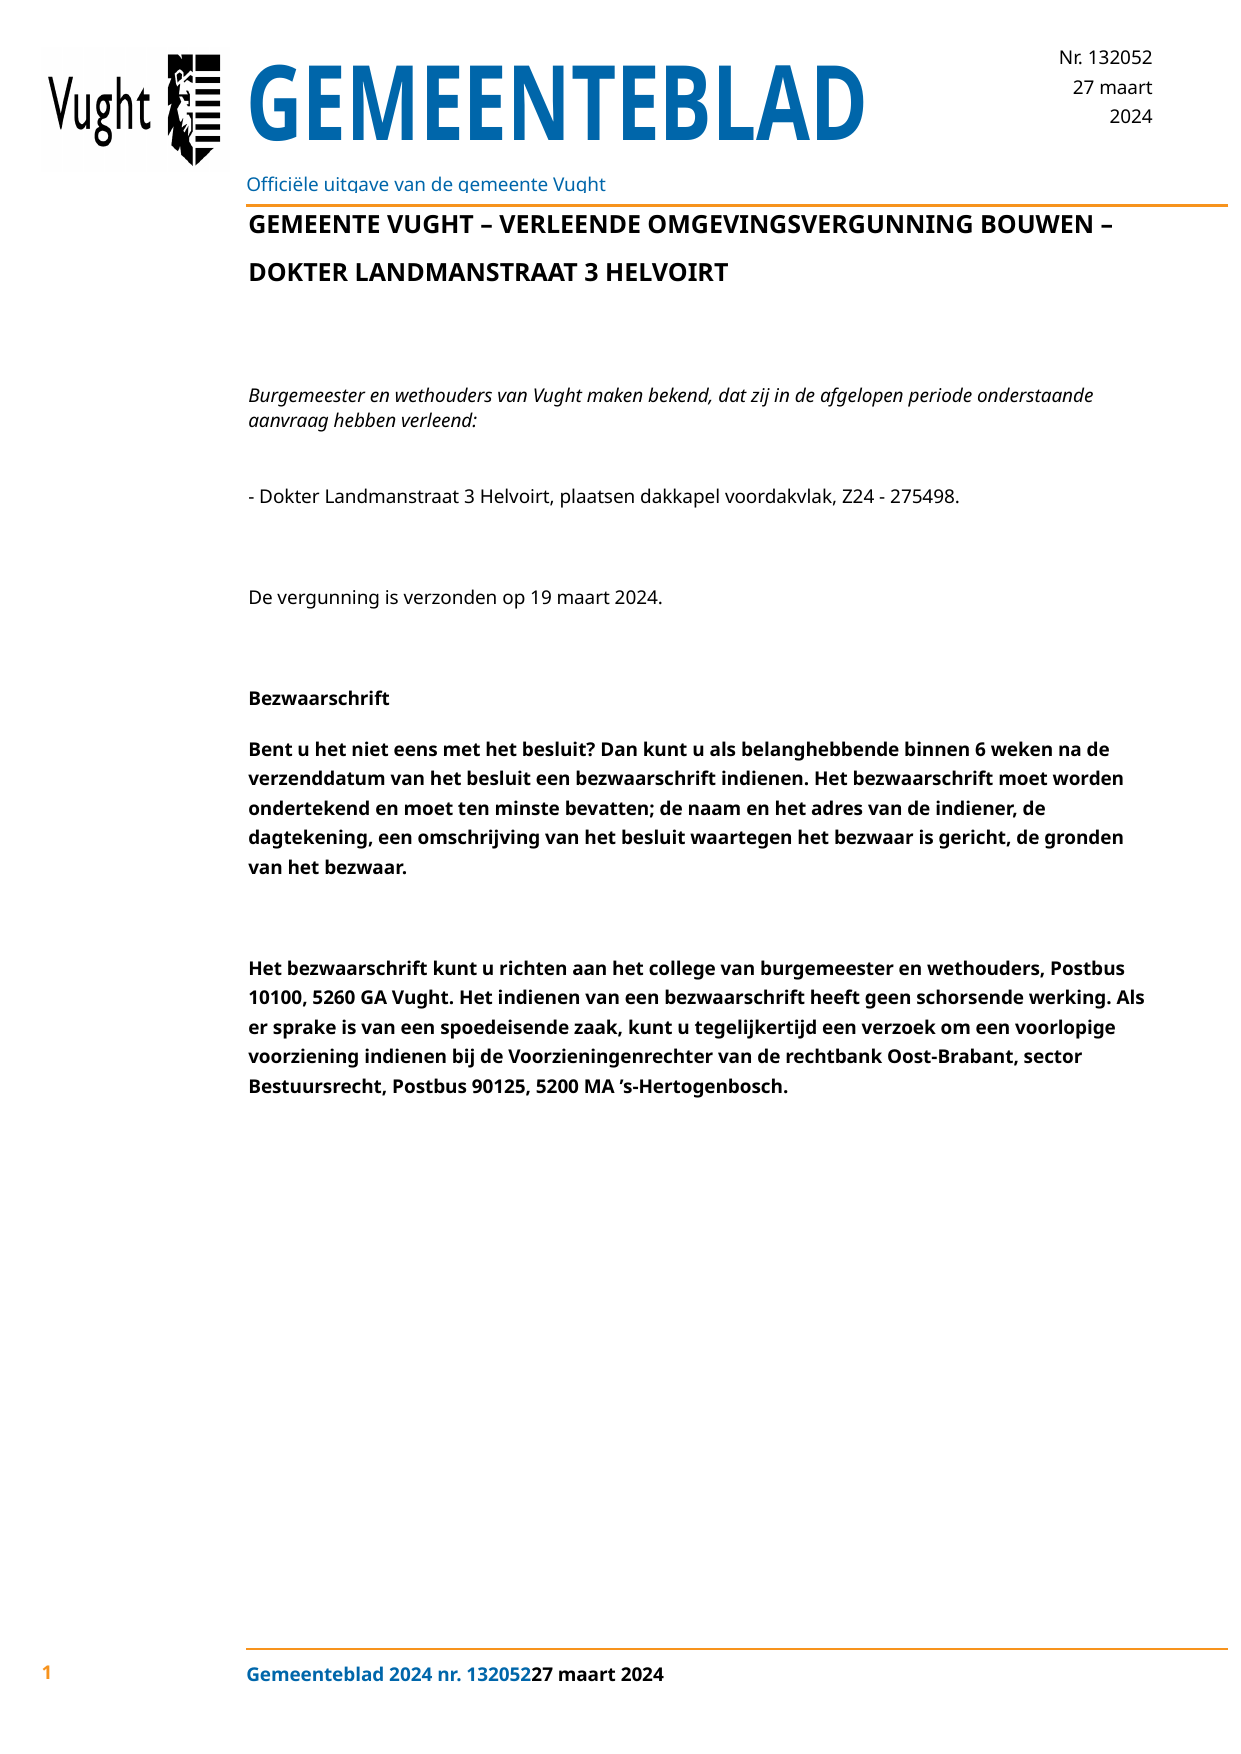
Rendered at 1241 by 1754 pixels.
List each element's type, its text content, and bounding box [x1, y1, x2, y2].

text Bezwaarschrift [248, 685, 1152, 711]
text Burgemeester en wethouders van Vught maken bekend, dat zij in de afgelopen periode onderstaande aanvraag hebben verleend: [248, 382, 1152, 433]
text Bent u het niet eens met het besluit? Dan kunt u als belanghebbende binnen 6 weken na de verzenddatum van het besluit een bezwaarschrift indienen. Het bezwaarschrift moet worden ondertekend en moet ten minste bevatten; de naam en het adres van de indiener, de dagtekening, een omschrijving van het besluit waartegen het bezwaar is gericht, de gronden van het bezwaar. [248, 736, 1152, 880]
text Het bezwaarschrift kunt u richten aan het college van burgemeester en wethouders, Postbus 10100, 5260 GA Vught. Het indienen van een bezwaarschrift heeft geen schorsende werking. Als er sprake is van een spoedeisende zaak, kunt u tegelijkertijd een verzoek om een voorlopige voorziening indienen bij de Voorzieningenrechter van de rechtbank Oost-Brabant, sector Bestuursrecht, Postbus 90125, 5200 MA ’s-Hertogenbosch. [248, 955, 1152, 1099]
text - Dokter Landmanstraat 3 Helvoirt, plaatsen dakkapel voordakvlak, Z24 - 275498. [248, 484, 1152, 509]
text GEMEENTE VUGHT – VERLEENDE OMGEVINGSVERGUNNING BOUWEN – DOKTER LANDMANSTRAAT 3 HELVOIRT [248, 207, 1152, 288]
picture [41, 47, 231, 172]
text De vergunning is verzonden op 19 maart 2024. [248, 584, 1152, 610]
